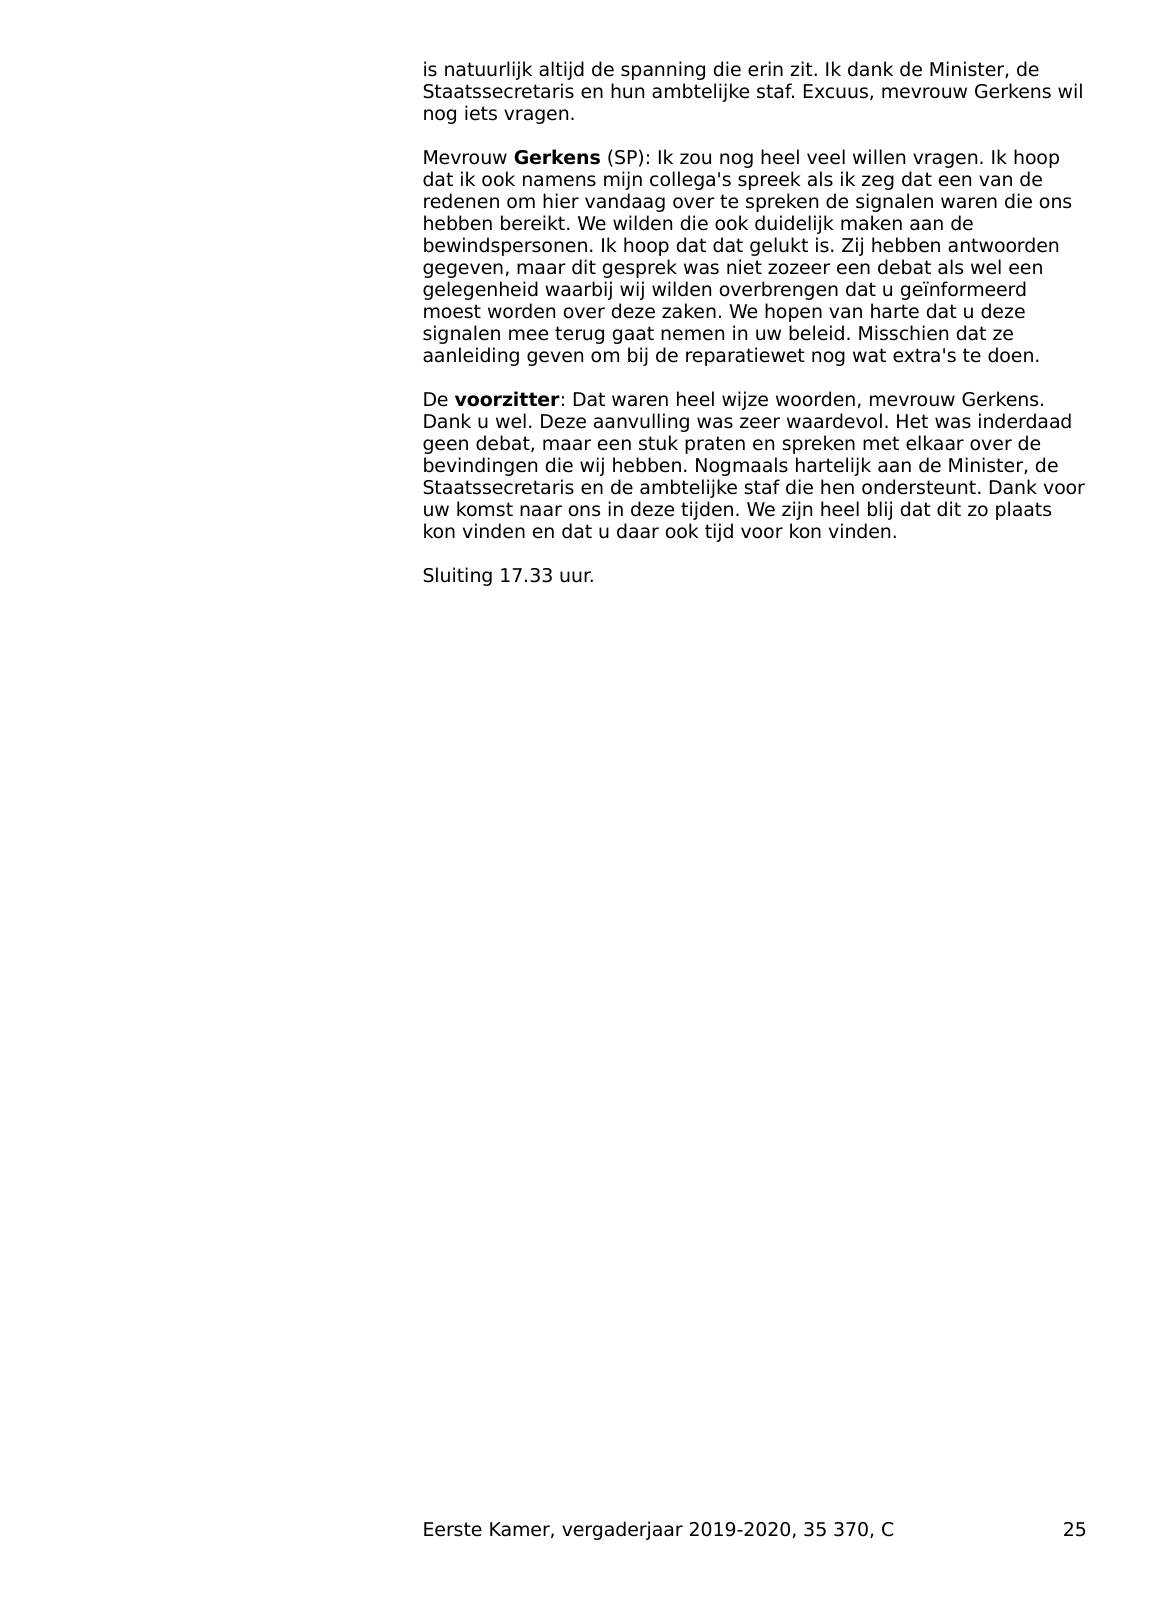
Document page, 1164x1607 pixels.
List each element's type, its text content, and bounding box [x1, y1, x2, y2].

text De voorzitter: Dat waren heel wijze woorden, mevrouw Gerkens. Dank u wel. Deze aanvulling was zeer waardevol. Het was inderdaad geen debat, maar een stuk praten en spreken met elkaar over de bevindingen die wij hebben. Nogmaals hartelijk aan de Minister, de Staatssecretaris en de ambtelijke staf die hen ondersteunt. Dank voor uw komst naar ons in deze tijden. We zijn heel blij dat dit zo plaats kon vinden en dat u daar ook tijd voor kon vinden. [422, 389, 1087, 543]
text is natuurlijk altijd de spanning die erin zit. Ik dank de Minister, de Staatssecretaris en hun ambtelijke staf. Excuus, mevrouw Gerkens wil nog iets vragen. [422, 59, 1087, 125]
text Mevrouw Gerkens (SP): Ik zou nog heel veel willen vragen. Ik hoop dat ik ook namens mijn collega's spreek als ik zeg dat een van de redenen om hier vandaag over te spreken de signalen waren die ons hebben bereikt. We wilden die ook duidelijk maken aan de bewindspersonen. Ik hoop dat dat gelukt is. Zij hebben antwoorden gegeven, maar dit gesprek was niet zozeer een debat als wel een gelegenheid waarbij wij wilden overbrengen dat u geïnformeerd moest worden over deze zaken. We hopen van harte dat u deze signalen mee terug gaat nemen in uw beleid. Misschien dat ze aanleiding geven om bij de reparatiewet nog wat extra's te doen. [422, 147, 1087, 367]
text Sluiting 17.33 uur. [422, 565, 1087, 587]
